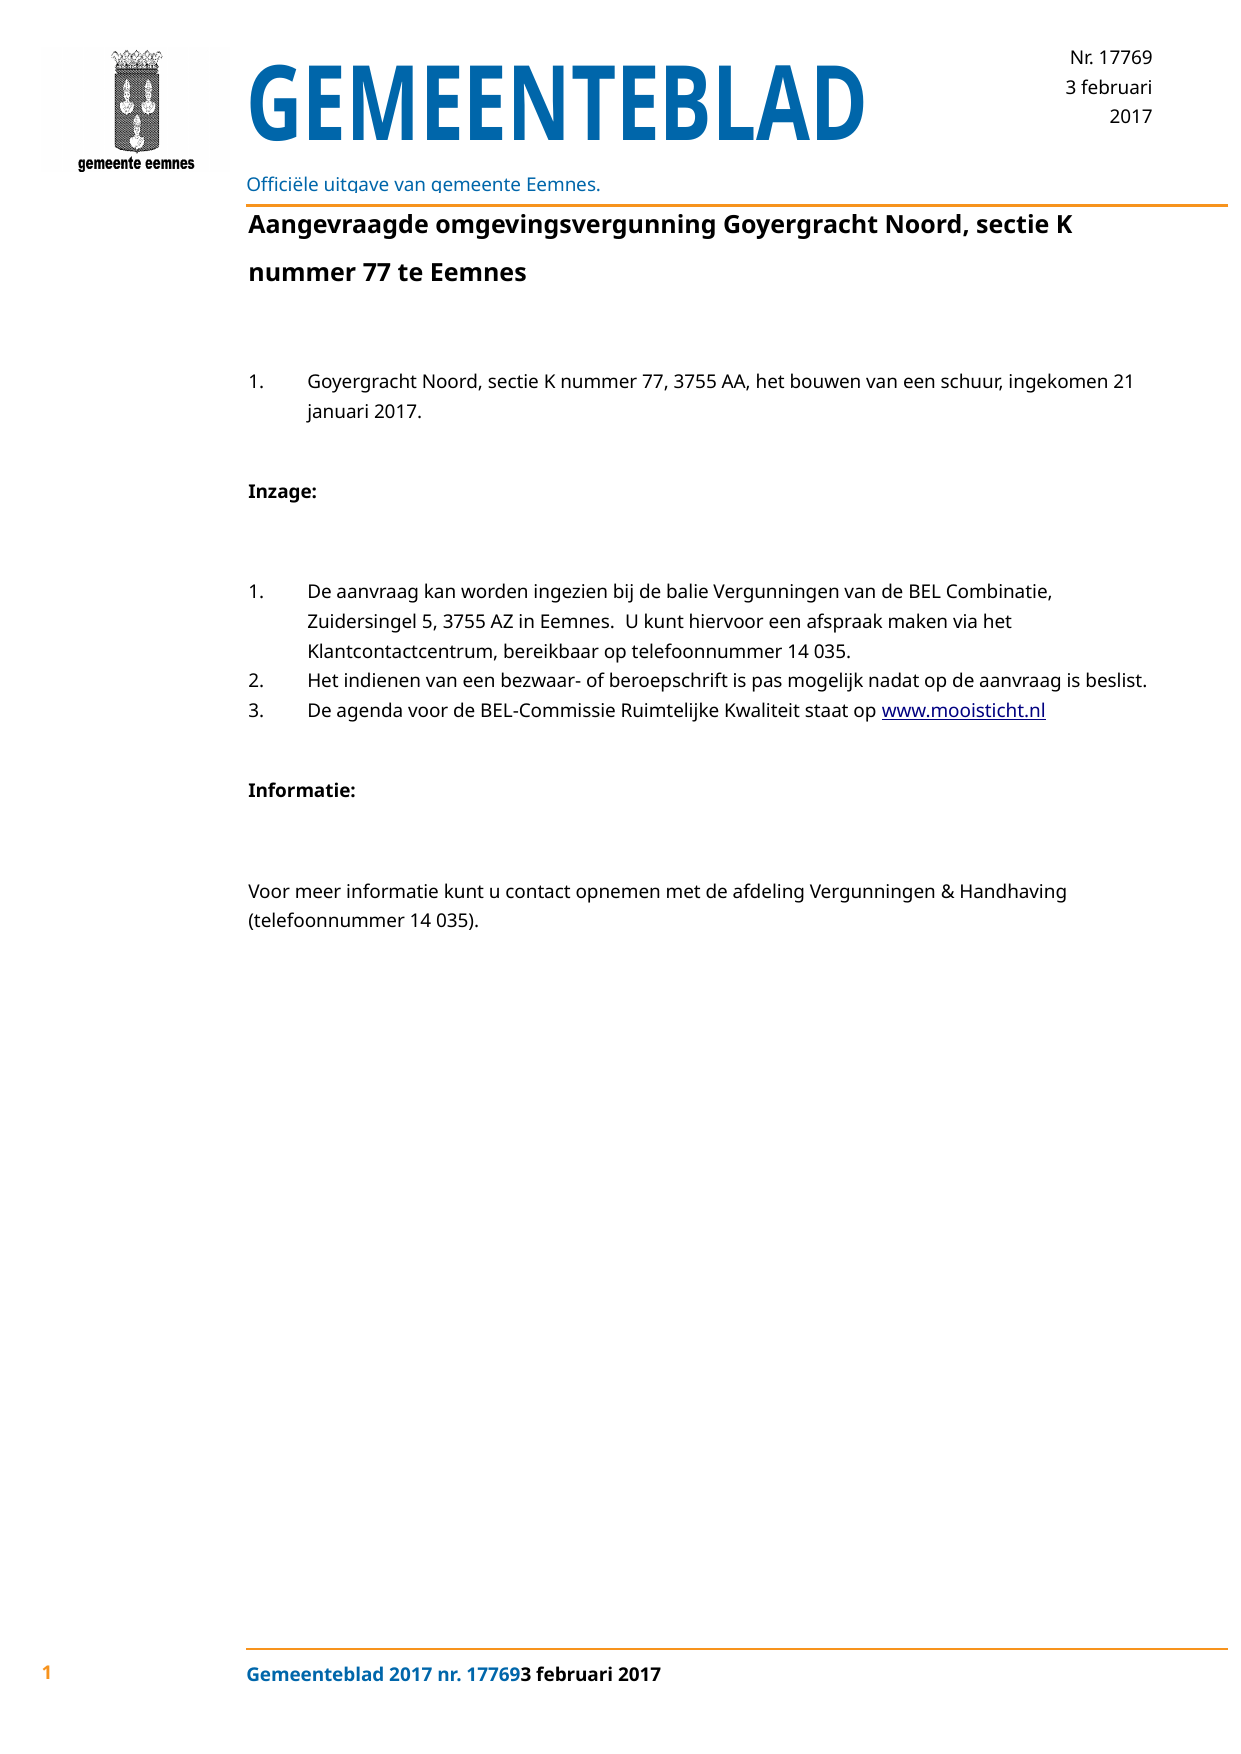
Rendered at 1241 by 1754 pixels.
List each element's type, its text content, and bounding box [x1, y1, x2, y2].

text Inzage: [248, 478, 1152, 504]
picture [41, 47, 231, 172]
text Aangevraagde omgevingsvergunning Goyergracht Noord, sectie K nummer 77 te Eemnes [248, 207, 1152, 288]
list De agenda voor de BEL-Commissie Ruimtelijke Kwaliteit staat op www.mooisticht.nl [248, 697, 1152, 723]
text Informatie: [248, 777, 1152, 803]
list Goyergracht Noord, sectie K nummer 77, 3755 AA, het bouwen van een schuur, ingekomen 21 januari 2017. [248, 368, 1152, 424]
text Voor meer informatie kunt u contact opnemen met de afdeling Vergunningen & Handhaving (telefoonnummer 14 035). [248, 878, 1152, 933]
list De aanvraag kan worden ingezien bij de balie Vergunningen van de BEL Combinatie, Zuidersingel 5, 3755 AZ in Eemnes. U kunt hiervoor een afspraak maken via het Klantcontactcentrum, bereikbaar op telefoonnummer 14 035. [248, 579, 1152, 664]
list Het indienen van een bezwaar- of beroepschrift is pas mogelijk nadat op de aanvraag is beslist. [248, 667, 1152, 693]
